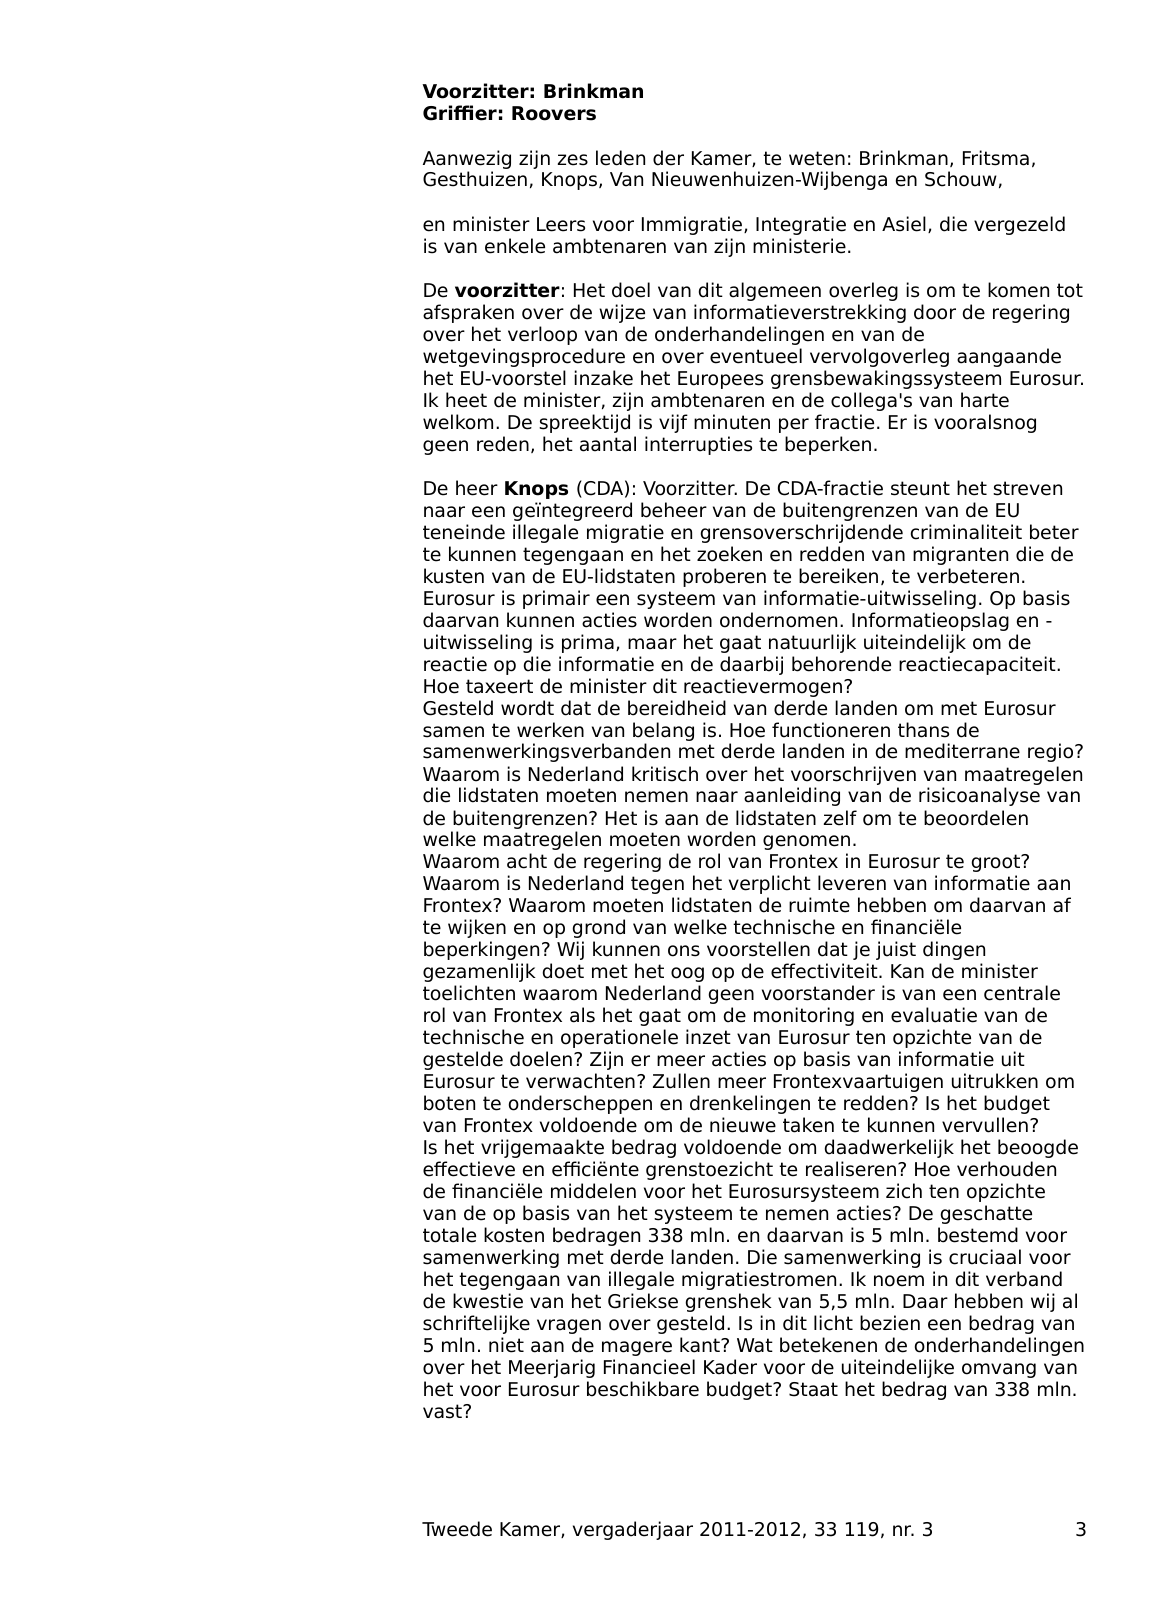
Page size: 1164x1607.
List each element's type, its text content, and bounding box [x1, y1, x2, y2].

text en minister Leers voor Immigratie, Integratie en Asiel, die vergezeld is van enkele ambtenaren van zijn ministerie. [422, 213, 1087, 257]
text Griffier: Roovers [422, 103, 1087, 125]
text Waarom acht de regering de rol van Frontex in Eurosur te groot? Waarom is Nederland tegen het verplicht leveren van informatie aan Frontex? Waarom moeten lidstaten de ruimte hebben om daarvan af te wijken en op grond van welke technische en financiële beperkingen? Wij kunnen ons voorstellen dat je juist dingen gezamenlijk doet met het oog op de effectiviteit. Kan de minister toelichten waarom Nederland geen voorstander is van een centrale rol van Frontex als het gaat om de monitoring en evaluatie van de technische en operationele inzet van Eurosur ten opzichte van de gestelde doelen? Zijn er meer acties op basis van informatie uit Eurosur te verwachten? Zullen meer Frontexvaartuigen uitrukken om boten te onderscheppen en drenkelingen te redden? Is het budget van Frontex voldoende om de nieuwe taken te kunnen vervullen? [422, 851, 1087, 1137]
text Ik heet de minister, zijn ambtenaren en de collega's van harte welkom. De spreektijd is vijf minuten per fractie. Er is vooralsnog geen reden, het aantal interrupties te beperken. [422, 389, 1087, 456]
text Aanwezig zijn zes leden der Kamer, te weten: Brinkman, Fritsma, Gesthuizen, Knops, Van Nieuwenhuizen-Wijbenga en Schouw, [422, 147, 1087, 191]
text Voorzitter: Brinkman [422, 81, 1087, 103]
text De voorzitter: Het doel van dit algemeen overleg is om te komen tot afspraken over de wijze van informatieverstrekking door de regering over het verloop van de onderhandelingen en van de wetgevingsprocedure en over eventueel vervolgoverleg aangaande het EU-voorstel inzake het Europees grensbewakingssysteem Eurosur. [422, 280, 1087, 389]
text Is het vrijgemaakte bedrag voldoende om daadwerkelijk het beoogde effectieve en efficiënte grenstoezicht te realiseren? Hoe verhouden de financiële middelen voor het Eurosursysteem zich ten opzichte van de op basis van het systeem te nemen acties? De geschatte totale kosten bedragen 338 mln. en daarvan is 5 mln. bestemd voor samenwerking met derde landen. Die samenwerking is cruciaal voor het tegengaan van illegale migratiestromen. Ik noem in dit verband de kwestie van het Griekse grenshek van 5,5 mln. Daar hebben wij al schriftelijke vragen over gesteld. Is in dit licht bezien een bedrag van 5 mln. niet aan de magere kant? Wat betekenen de onderhandelingen over het Meerjarig Financieel Kader voor de uiteindelijke omvang van het voor Eurosur beschikbare budget? Staat het bedrag van 338 mln. vast? [422, 1137, 1087, 1423]
text Gesteld wordt dat de bereidheid van derde landen om met Eurosur samen te werken van belang is. Hoe functioneren thans de samenwerkingsverbanden met derde landen in de mediterrane regio? Waarom is Nederland kritisch over het voorschrijven van maatregelen die lidstaten moeten nemen naar aanleiding van de risicoanalyse van de buitengrenzen? Het is aan de lidstaten zelf om te beoordelen welke maatregelen moeten worden genomen. [422, 697, 1087, 851]
text De heer Knops (CDA): Voorzitter. De CDA-fractie steunt het streven naar een geïntegreerd beheer van de buitengrenzen van de EU teneinde illegale migratie en grensoverschrijdende criminaliteit beter te kunnen tegengaan en het zoeken en redden van migranten die de kusten van de EU-lidstaten proberen te bereiken, te verbeteren. Eurosur is primair een systeem van informatie-uitwisseling. Op basis daarvan kunnen acties worden ondernomen. Informatieopslag en -uitwisseling is prima, maar het gaat natuurlijk uiteindelijk om de reactie op die informatie en de daarbij behorende reactiecapaciteit. Hoe taxeert de minister dit reactievermogen? [422, 478, 1087, 697]
